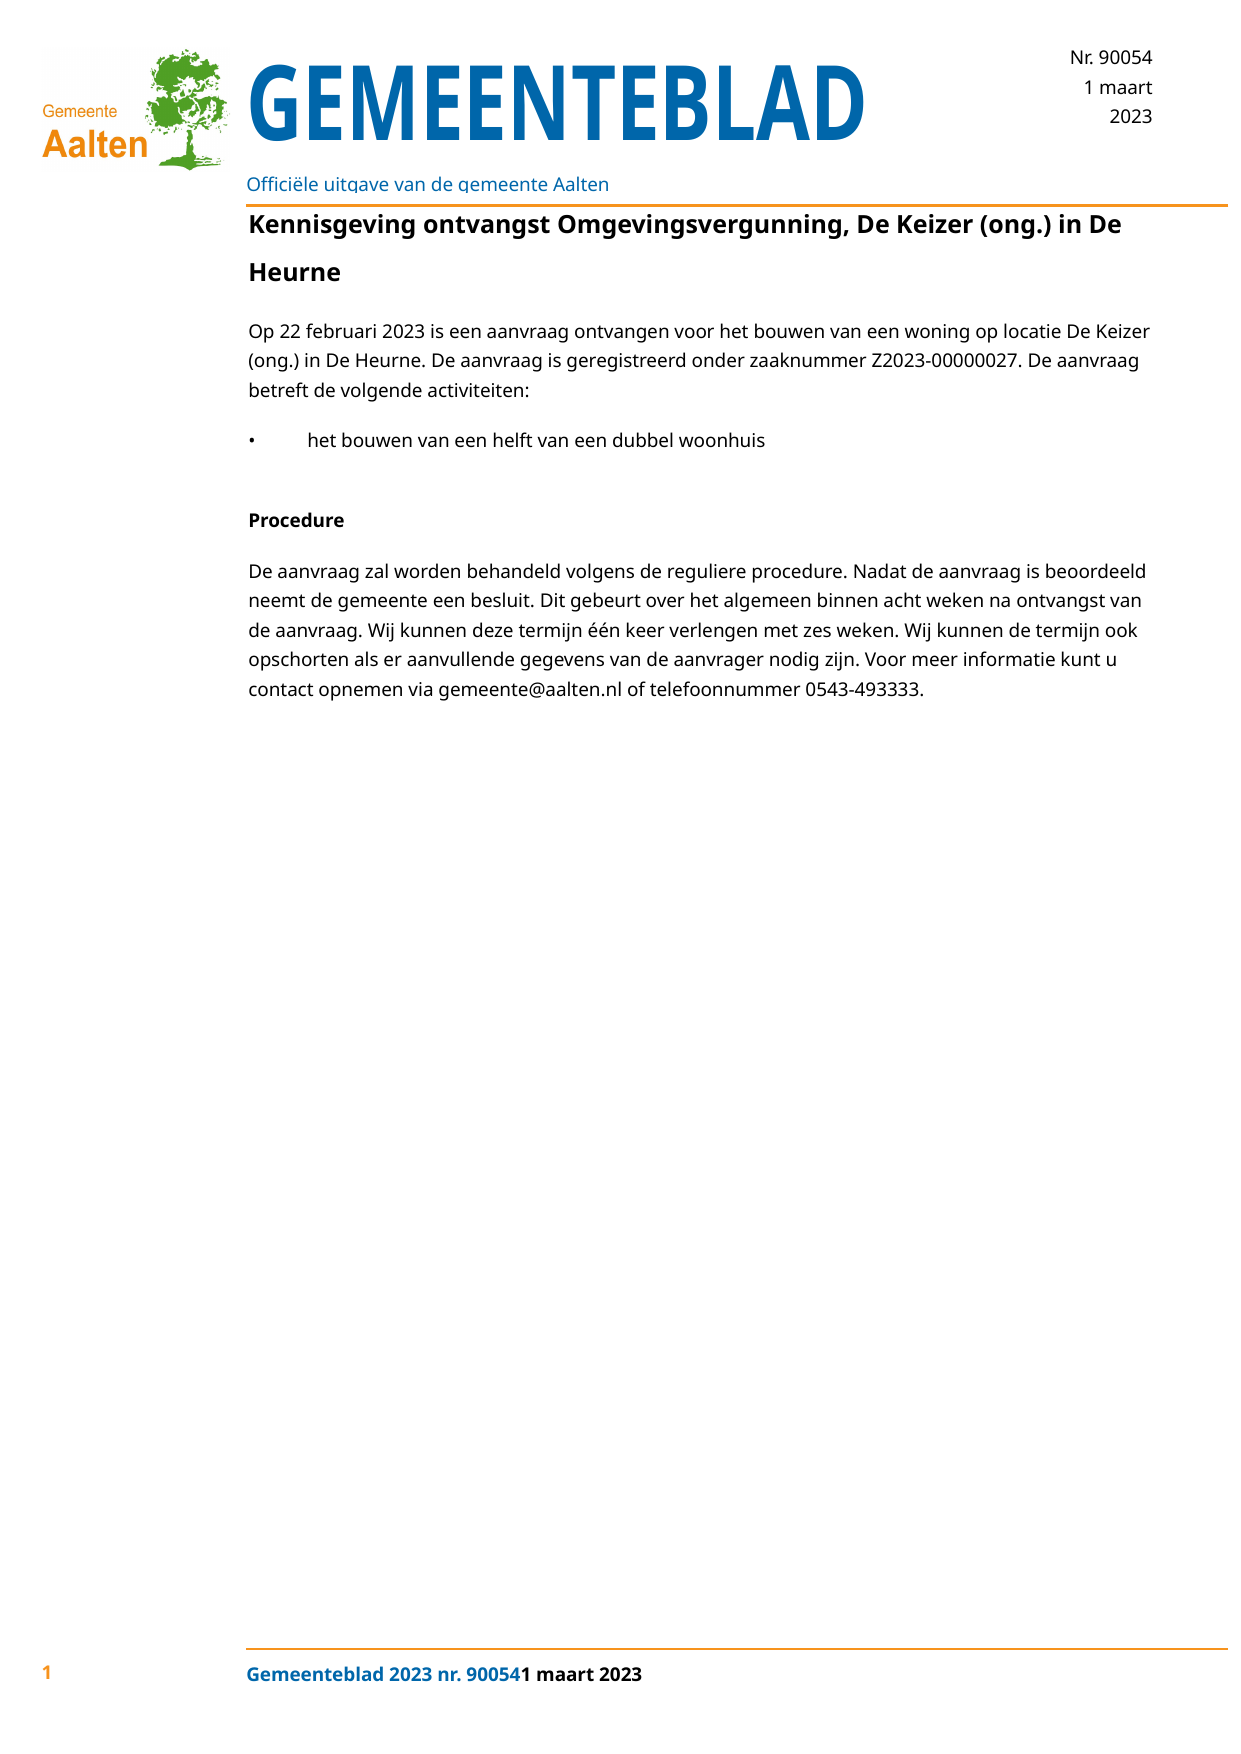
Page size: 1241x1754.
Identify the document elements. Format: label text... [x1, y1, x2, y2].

text Op 22 februari 2023 is een aanvraag ontvangen voor het bouwen van een woning op locatie De Keizer (ong.) in De Heurne. De aanvraag is geregistreerd onder zaaknummer Z2023-00000027. De aanvraag betreft de volgende activiteiten: [248, 318, 1152, 403]
text Procedure [248, 507, 1152, 533]
list het bouwen van een helft van een dubbel woonhuis [248, 427, 1152, 453]
picture [41, 47, 231, 172]
text De aanvraag zal worden behandeld volgens de reguliere procedure. Nadat de aanvraag is beoordeeld neemt de gemeente een besluit. Dit gebeurt over het algemeen binnen acht weken na ontvangst van de aanvraag. Wij kunnen deze termijn één keer verlengen met zes weken. Wij kunnen de termijn ook opschorten als er aanvullende gegevens van de aanvrager nodig zijn. Voor meer informatie kunt u contact opnemen via gemeente@aalten.nl of telefoonnummer 0543-493333. [248, 558, 1152, 702]
text Kennisgeving ontvangst Omgevingsvergunning, De Keizer (ong.) in De Heurne [248, 207, 1152, 288]
